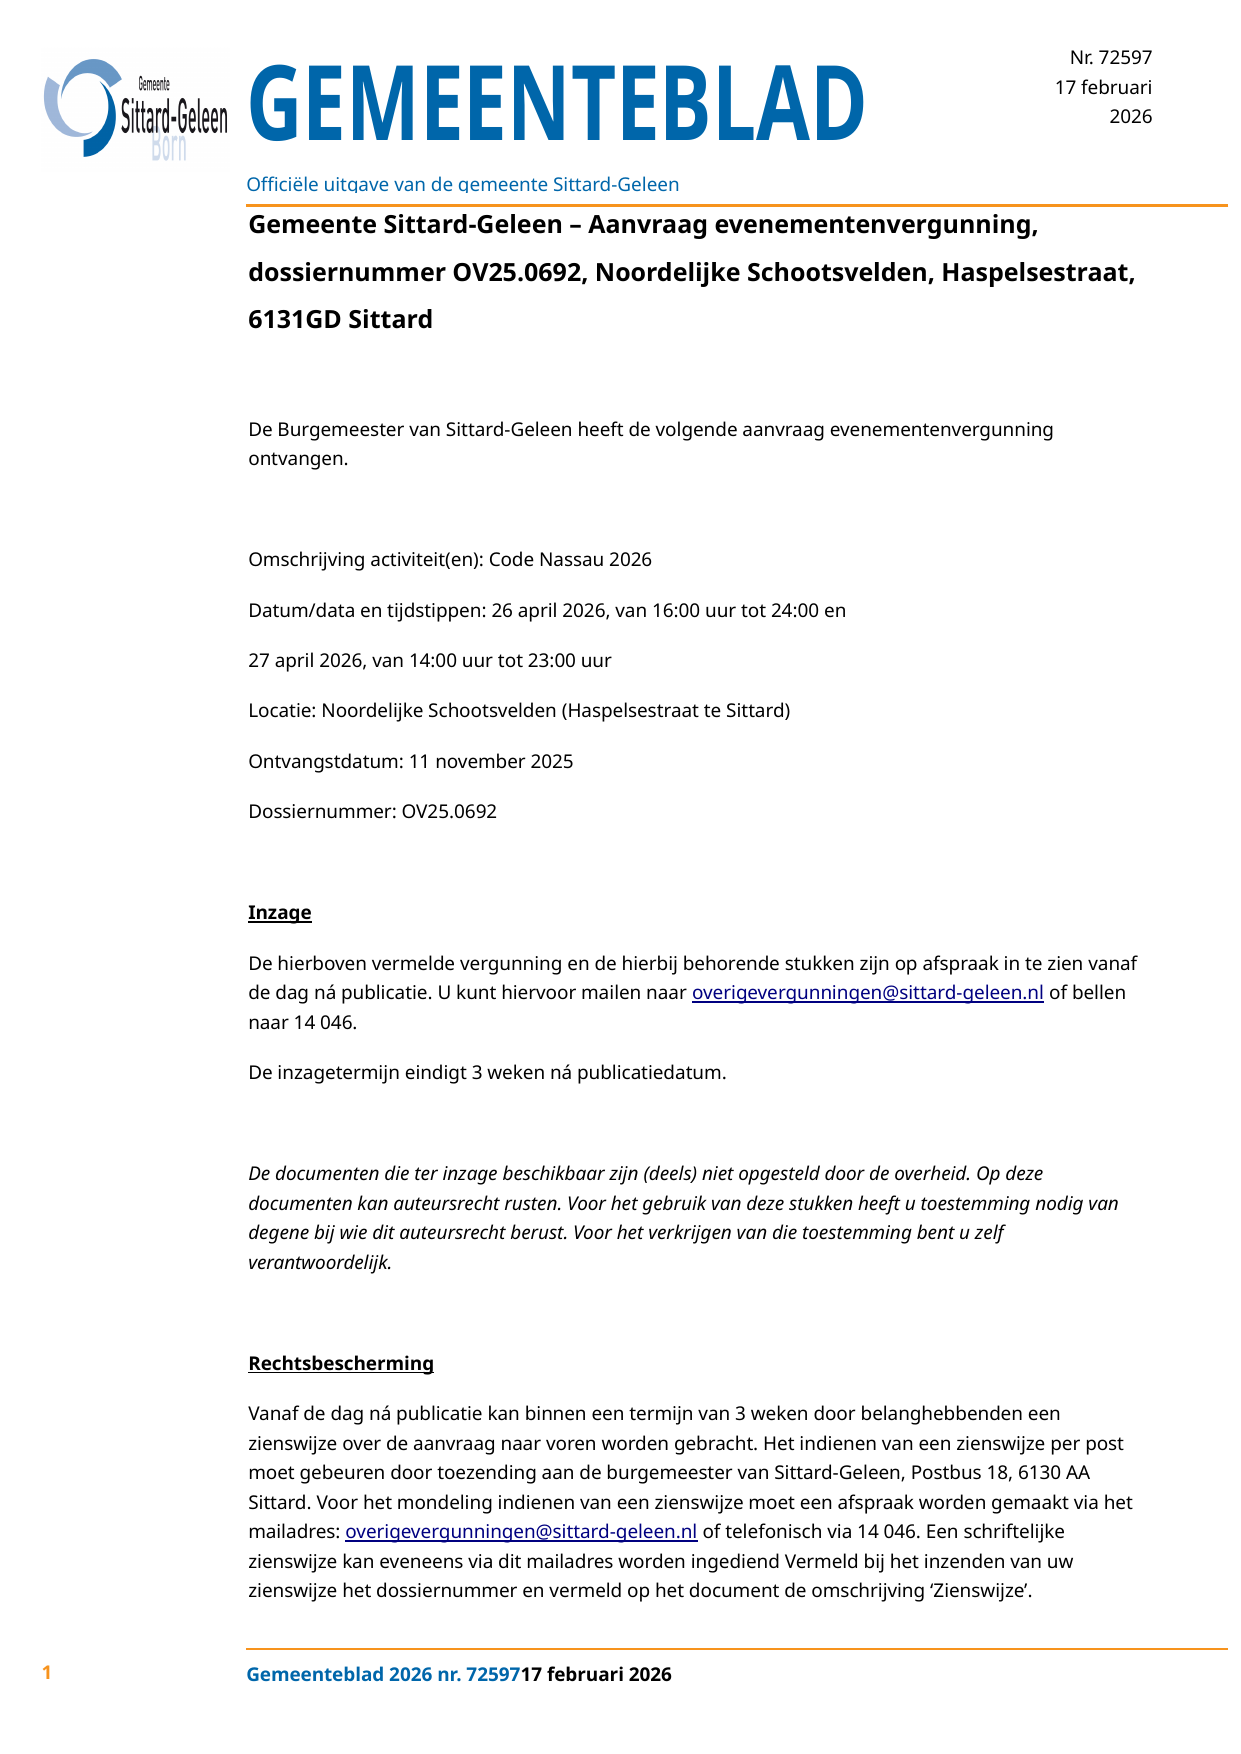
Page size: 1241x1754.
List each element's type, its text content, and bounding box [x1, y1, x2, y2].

text Locatie: Noordelijke Schootsvelden (Haspelsestraat te Sittard) [248, 698, 1152, 723]
text Gemeente Sittard-Geleen – Aanvraag evenementenvergunning, dossiernummer OV25.0692, Noordelijke Schootsvelden, Haspelsestraat, 6131GD Sittard [248, 207, 1152, 336]
text De inzagetermijn eindigt 3 weken ná publicatiedatum. [248, 1059, 1152, 1085]
text Omschrijving activiteit(en): Code Nassau 2026 [248, 546, 1152, 572]
text Datum/data en tijdstippen: 26 april 2026, van 16:00 uur tot 24:00 en [248, 597, 1152, 622]
text Ontvangstdatum: 11 november 2025 [248, 748, 1152, 774]
text Inzage [248, 899, 1152, 925]
text 27 april 2026, van 14:00 uur tot 23:00 uur [248, 647, 1152, 673]
text De documenten die ter inzage beschikbaar zijn (deels) niet opgesteld door de overheid. Op deze documenten kan auteursrecht rusten. Voor het gebruik van deze stukken heeft u toestemming nodig van degene bij wie dit auteursrecht berust. Voor het verkrijgen van die toestemming bent u zelf verantwoordelijk. [248, 1160, 1152, 1274]
text Rechtsbescherming [248, 1350, 1152, 1375]
text Vanaf de dag ná publicatie kan binnen een termijn van 3 weken door belanghebbenden een zienswijze over de aanvraag naar voren worden gebracht. Het indienen van een zienswijze per post moet gebeuren door toezending aan de burgemeester van Sittard-Geleen, Postbus 18, 6130 AA Sittard. Voor het mondeling indienen van een zienswijze moet een afspraak worden gemaakt via het mailadres: overigevergunningen@sittard-geleen.nl of telefonisch via 14 046. Een schriftelijke zienswijze kan eveneens via dit mailadres worden ingediend Vermeld bij het inzenden van uw zienswijze het dossiernummer en vermeld op het document de omschrijving ‘Zienswijze’. [248, 1400, 1152, 1603]
text De Burgemeester van Sittard-Geleen heeft de volgende aanvraag evenementenvergunning ontvangen. [248, 416, 1152, 471]
text Dossiernummer: OV25.0692 [248, 798, 1152, 824]
text De hierboven vermelde vergunning en de hierbij behorende stukken zijn op afspraak in te zien vanaf de dag ná publicatie. U kunt hiervoor mailen naar overigevergunningen@sittard-geleen.nl of bellen naar 14 046. [248, 950, 1152, 1034]
picture [41, 47, 231, 172]
